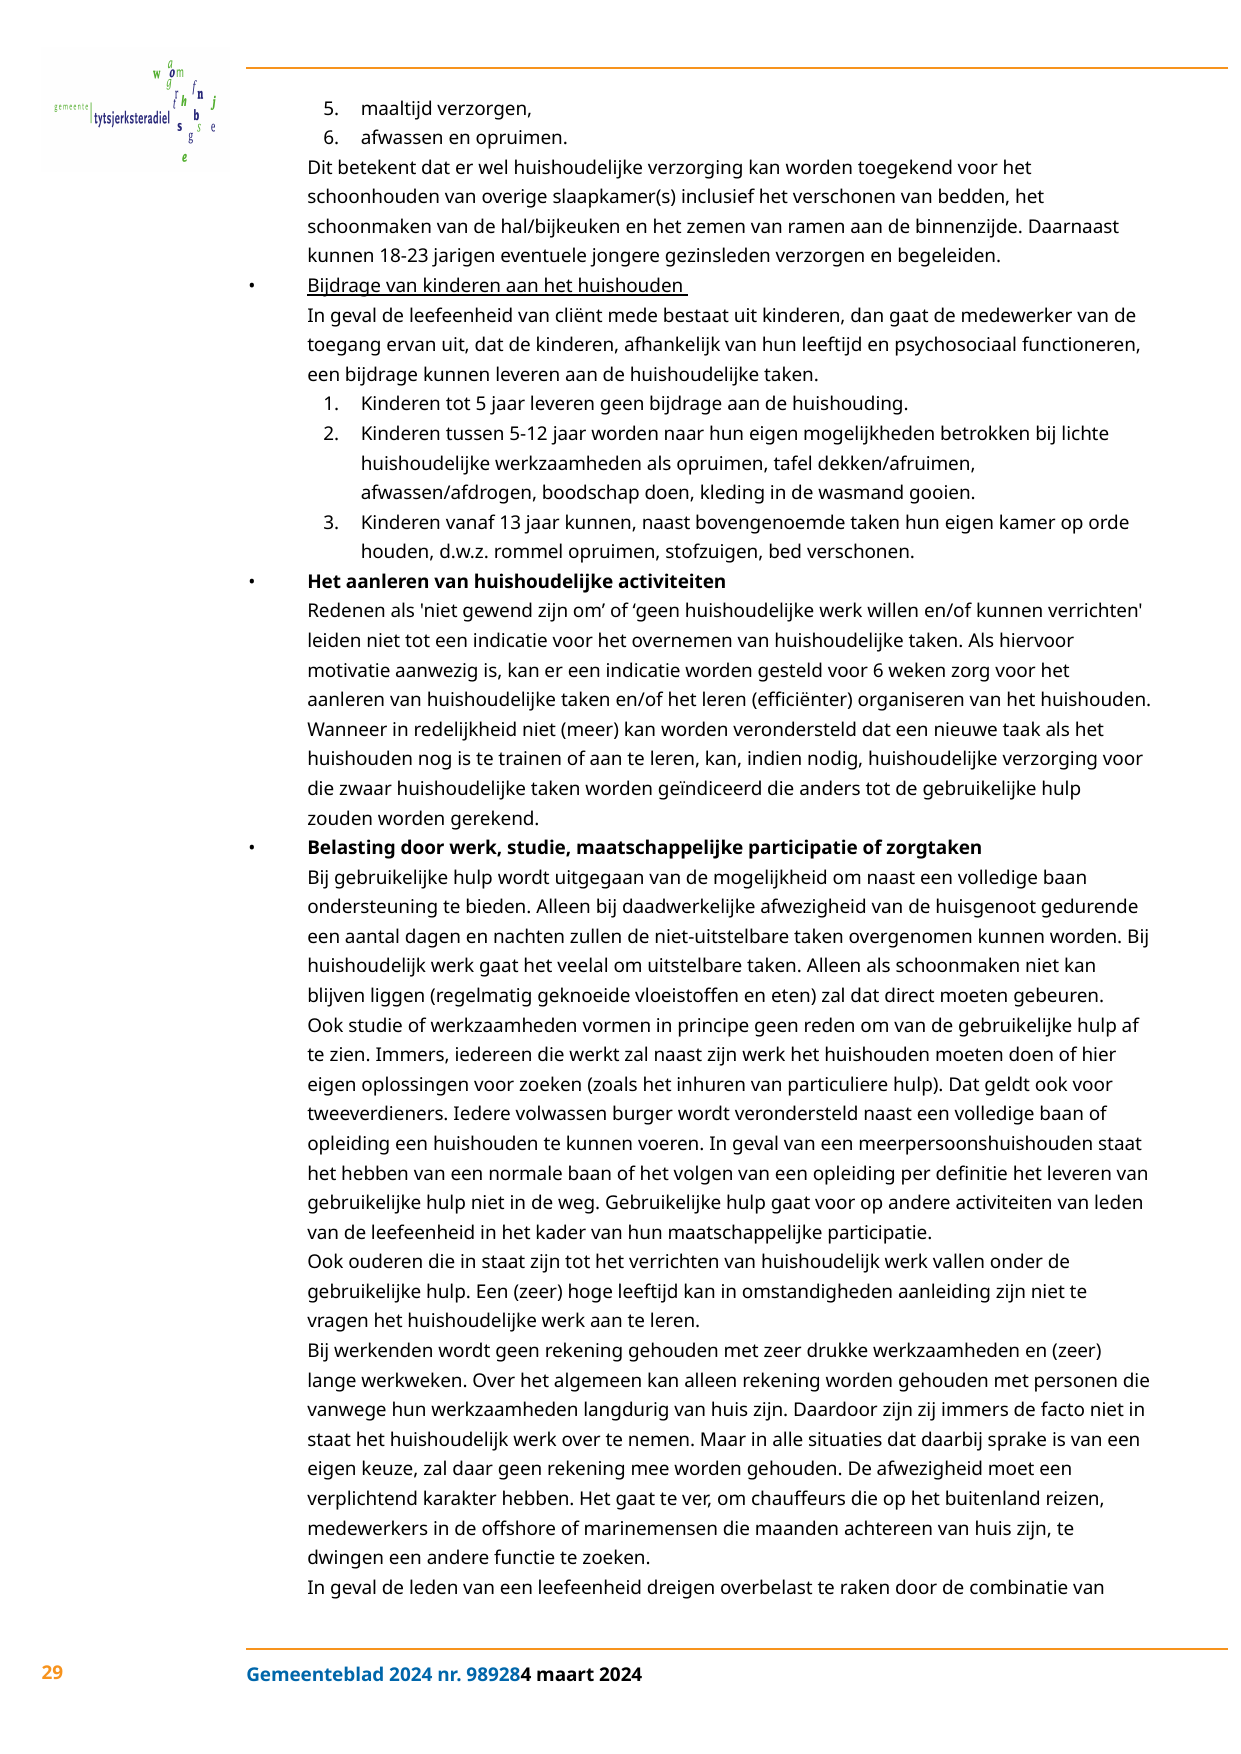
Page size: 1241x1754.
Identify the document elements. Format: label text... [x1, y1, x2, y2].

list Dit betekent dat er wel huishoudelijke verzorging kan worden toegekend voor het schoonhouden van overige slaapkamer(s) inclusief het verschonen van bedden, het schoonmaken van de hal/bijkeuken en het zemen van ramen aan de binnenzijde. Daarnaast kunnen 18-23 jarigen eventuele jongere gezinsleden verzorgen en begeleiden. [248, 154, 1152, 268]
picture [41, 47, 231, 172]
list In geval de leden van een leefeenheid dreigen overbelast te raken door de combinatie van [248, 1574, 1152, 1600]
list Kinderen vanaf 13 jaar kunnen, naast bovengenoemde taken hun eigen kamer op orde houden, d.w.z. rommel opruimen, stofzuigen, bed verschonen. [323, 509, 1152, 564]
list Bij werkenden wordt geen rekening gehouden met zeer drukke werkzaamheden en (zeer) lange werkweken. Over het algemeen kan alleen rekening worden gehouden met personen die vanwege hun werkzaamheden langdurig van huis zijn. Daardoor zijn zij immers de facto niet in staat het huishoudelijk werk over te nemen. Maar in alle situaties dat daarbij sprake is van een eigen keuze, zal daar geen rekening mee worden gehouden. De afwezigheid moet een verplichtend karakter hebben. Het gaat te ver, om chauffeurs die op het buitenland reizen, medewerkers in de offshore of marinemensen die maanden achtereen van huis zijn, te dwingen een andere functie te zoeken. [248, 1337, 1152, 1570]
list Bijdrage van kinderen aan het huishouden [248, 272, 1152, 298]
list Belasting door werk, studie, maatschappelijke participatie of zorgtaken [248, 834, 1152, 860]
list maaltijd verzorgen, [323, 95, 1152, 121]
list afwassen en opruimen. [323, 124, 1152, 150]
list Bij gebruikelijke hulp wordt uitgegaan van de mogelijkheid om naast een volledige baan ondersteuning te bieden. Alleen bij daadwerkelijke afwezigheid van de huisgenoot gedurende een aantal dagen en nachten zullen de niet-uitstelbare taken overgenomen kunnen worden. Bij huishoudelijk werk gaat het veelal om uitstelbare taken. Alleen als schoonmaken niet kan blijven liggen (regelmatig geknoeide vloeistoffen en eten) zal dat direct moeten gebeuren. [248, 864, 1152, 1008]
list Wanneer in redelijkheid niet (meer) kan worden verondersteld dat een nieuwe taak als het huishouden nog is te trainen of aan te leren, kan, indien nodig, huishoudelijke verzorging voor die zwaar huishoudelijke taken worden geïndiceerd die anders tot de gebruikelijke hulp zouden worden gerekend. [248, 716, 1152, 831]
list Kinderen tussen 5-12 jaar worden naar hun eigen mogelijkheden betrokken bij lichte huishoudelijke werkzaamheden als opruimen, tafel dekken/afruimen, afwassen/afdrogen, boodschap doen, kleding in de wasmand gooien. [323, 420, 1152, 505]
list Kinderen tot 5 jaar leveren geen bijdrage aan de huishouding. [323, 391, 1152, 416]
list Ook studie of werkzaamheden vormen in principe geen reden om van de gebruikelijke hulp af te zien. Immers, iedereen die werkt zal naast zijn werk het huishouden moeten doen of hier eigen oplossingen voor zoeken (zoals het inhuren van particuliere hulp). Dat geldt ook voor tweeverdieners. Iedere volwassen burger wordt verondersteld naast een volledige baan of opleiding een huishouden te kunnen voeren. In geval van een meerpersoonshuishouden staat het hebben van een normale baan of het volgen van een opleiding per definitie het leveren van gebruikelijke hulp niet in de weg. Gebruikelijke hulp gaat voor op andere activiteiten van leden van de leefeenheid in het kader van hun maatschappelijke participatie. [248, 1012, 1152, 1245]
list Het aanleren van huishoudelijke activiteiten [248, 568, 1152, 594]
list Ook ouderen die in staat zijn tot het verrichten van huishoudelijk werk vallen onder de gebruikelijke hulp. Een (zeer) hoge leeftijd kan in omstandigheden aanleiding zijn niet te vragen het huishoudelijke werk aan te leren. [248, 1248, 1152, 1333]
list Redenen als 'niet gewend zijn om’ of ‘geen huishoudelijke werk willen en/of kunnen verrichten' leiden niet tot een indicatie voor het overnemen van huishoudelijke taken. Als hiervoor motivatie aanwezig is, kan er een indicatie worden gesteld voor 6 weken zorg voor het aanleren van huishoudelijke taken en/of het leren (efficiënter) organiseren van het huishouden. [248, 598, 1152, 712]
list In geval de leefeenheid van cliënt mede bestaat uit kinderen, dan gaat de medewerker van de toegang ervan uit, dat de kinderen, afhankelijk van hun leeftijd en psychosociaal functioneren, een bijdrage kunnen leveren aan de huishoudelijke taken. [248, 302, 1152, 387]
